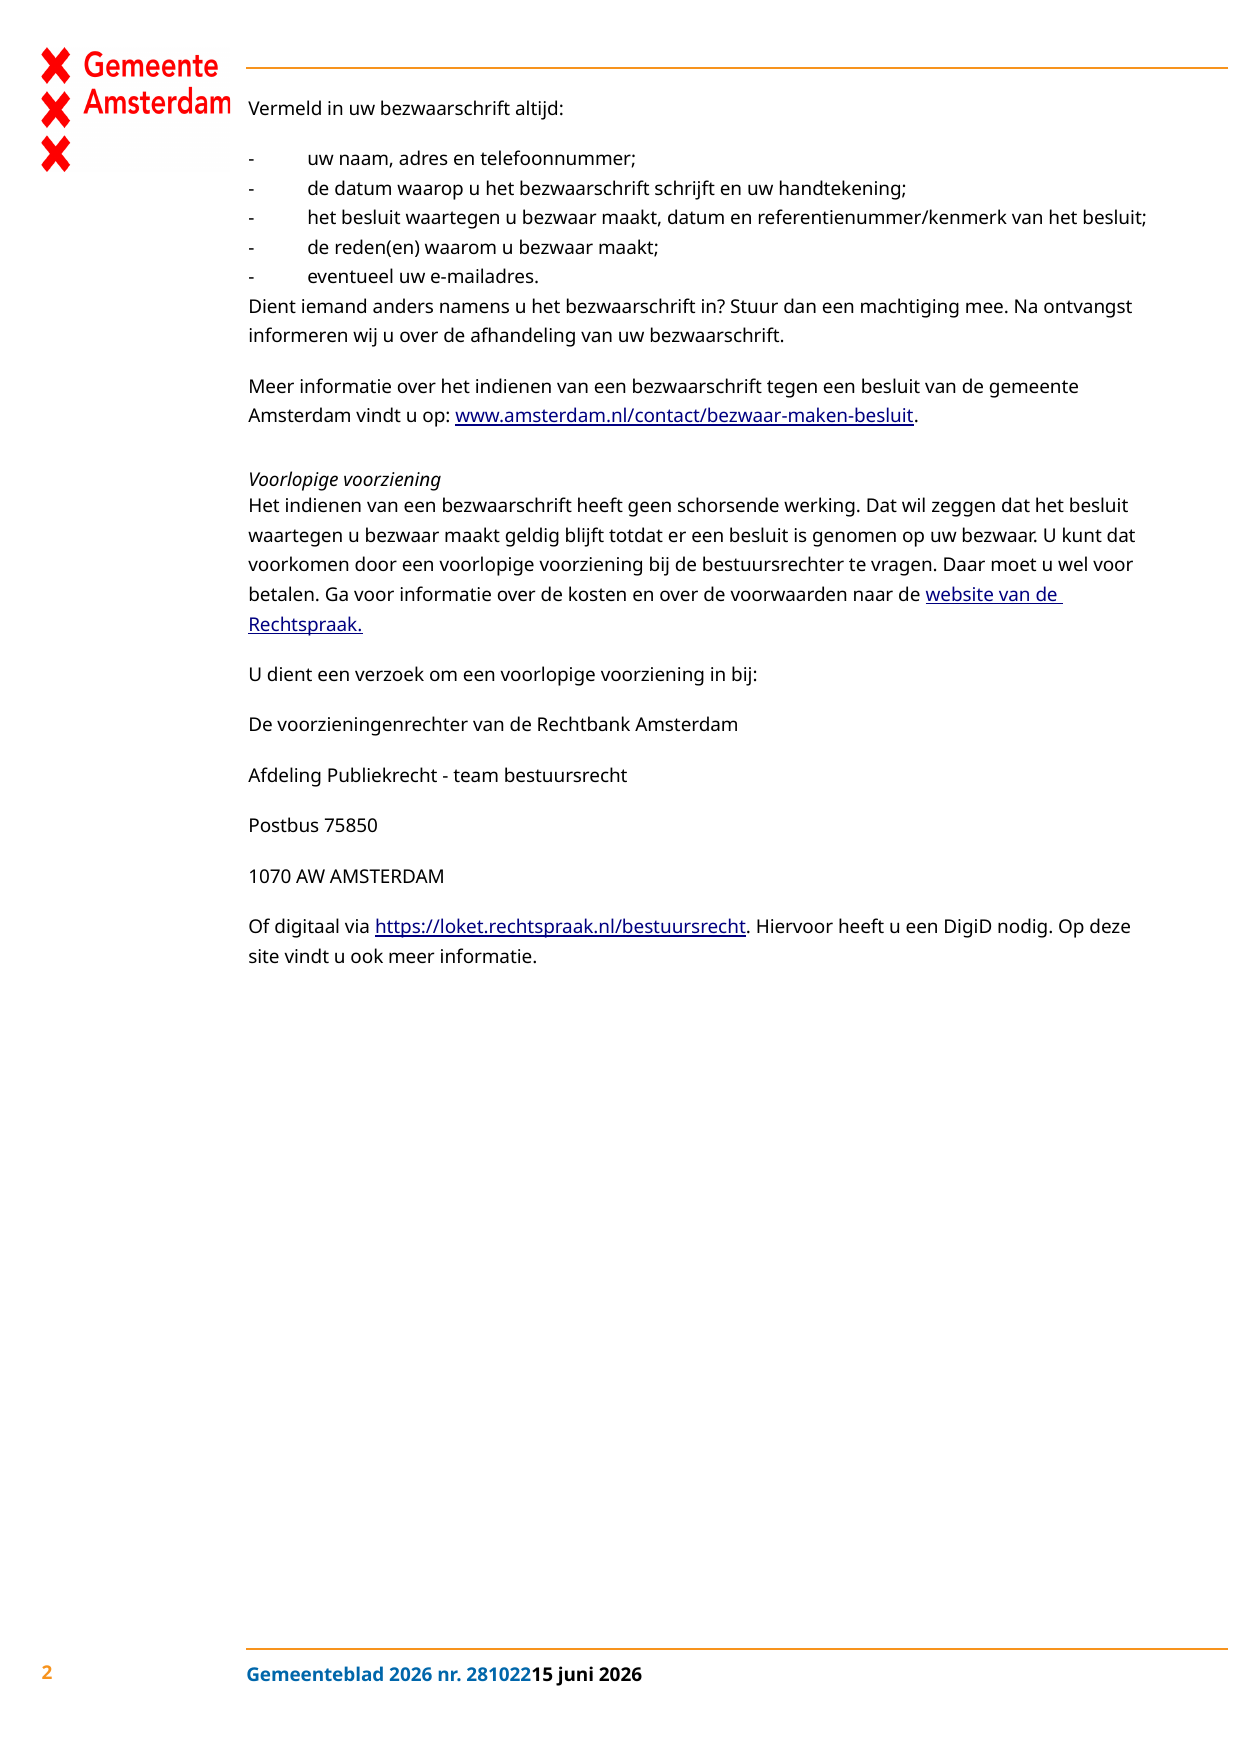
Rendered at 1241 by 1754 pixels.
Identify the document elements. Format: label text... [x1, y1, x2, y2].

text Vermeld in uw bezwaarschrift altijd: [248, 95, 1152, 121]
text U dient een verzoek om een voorlopige voorziening in bij: [248, 661, 1152, 687]
list eventueel uw e-mailadres. [248, 263, 1152, 289]
text 1070 AW AMSTERDAM [248, 863, 1152, 888]
text Het indienen van een bezwaarschrift heeft geen schorsende werking. Dat wil zeggen dat het besluit waartegen u bezwaar maakt geldig blijft totdat er een besluit is genomen op uw bezwaar. U kunt dat voorkomen door een voorlopige voorziening bij de bestuursrechter te vragen. Daar moet u wel voor betalen. Ga voor informatie over de kosten en over de voorwaarden naar de website van de Rechtspraak. [248, 492, 1152, 636]
text Meer informatie over het indienen van een bezwaarschrift tegen een besluit van de gemeente Amsterdam vindt u op: www.amsterdam.nl/contact/bezwaar-maken-besluit. [248, 373, 1152, 428]
text Of digitaal via https://loket.rechtspraak.nl/bestuursrecht. Hiervoor heeft u een DigiD nodig. Op deze site vindt u ook meer informatie. [248, 913, 1152, 968]
list de datum waarop u het bezwaarschrift schrijft en uw handtekening; [248, 175, 1152, 201]
list uw naam, adres en telefoonnummer; [248, 145, 1152, 171]
list de reden(en) waarom u bezwaar maakt; [248, 234, 1152, 260]
picture [41, 47, 231, 172]
list het besluit waartegen u bezwaar maakt, datum en referentienummer/kenmerk van het besluit; [248, 204, 1152, 230]
text Afdeling Publiekrecht - team bestuursrecht [248, 762, 1152, 788]
text Postbus 75850 [248, 812, 1152, 838]
text De voorzieningenrechter van de Rechtbank Amsterdam [248, 712, 1152, 737]
text Voorlopige voorziening [248, 467, 1152, 492]
text Dient iemand anders namens u het bezwaarschrift in? Stuur dan een machtiging mee. Na ontvangst informeren wij u over de afhandeling van uw bezwaarschrift. [248, 293, 1152, 348]
